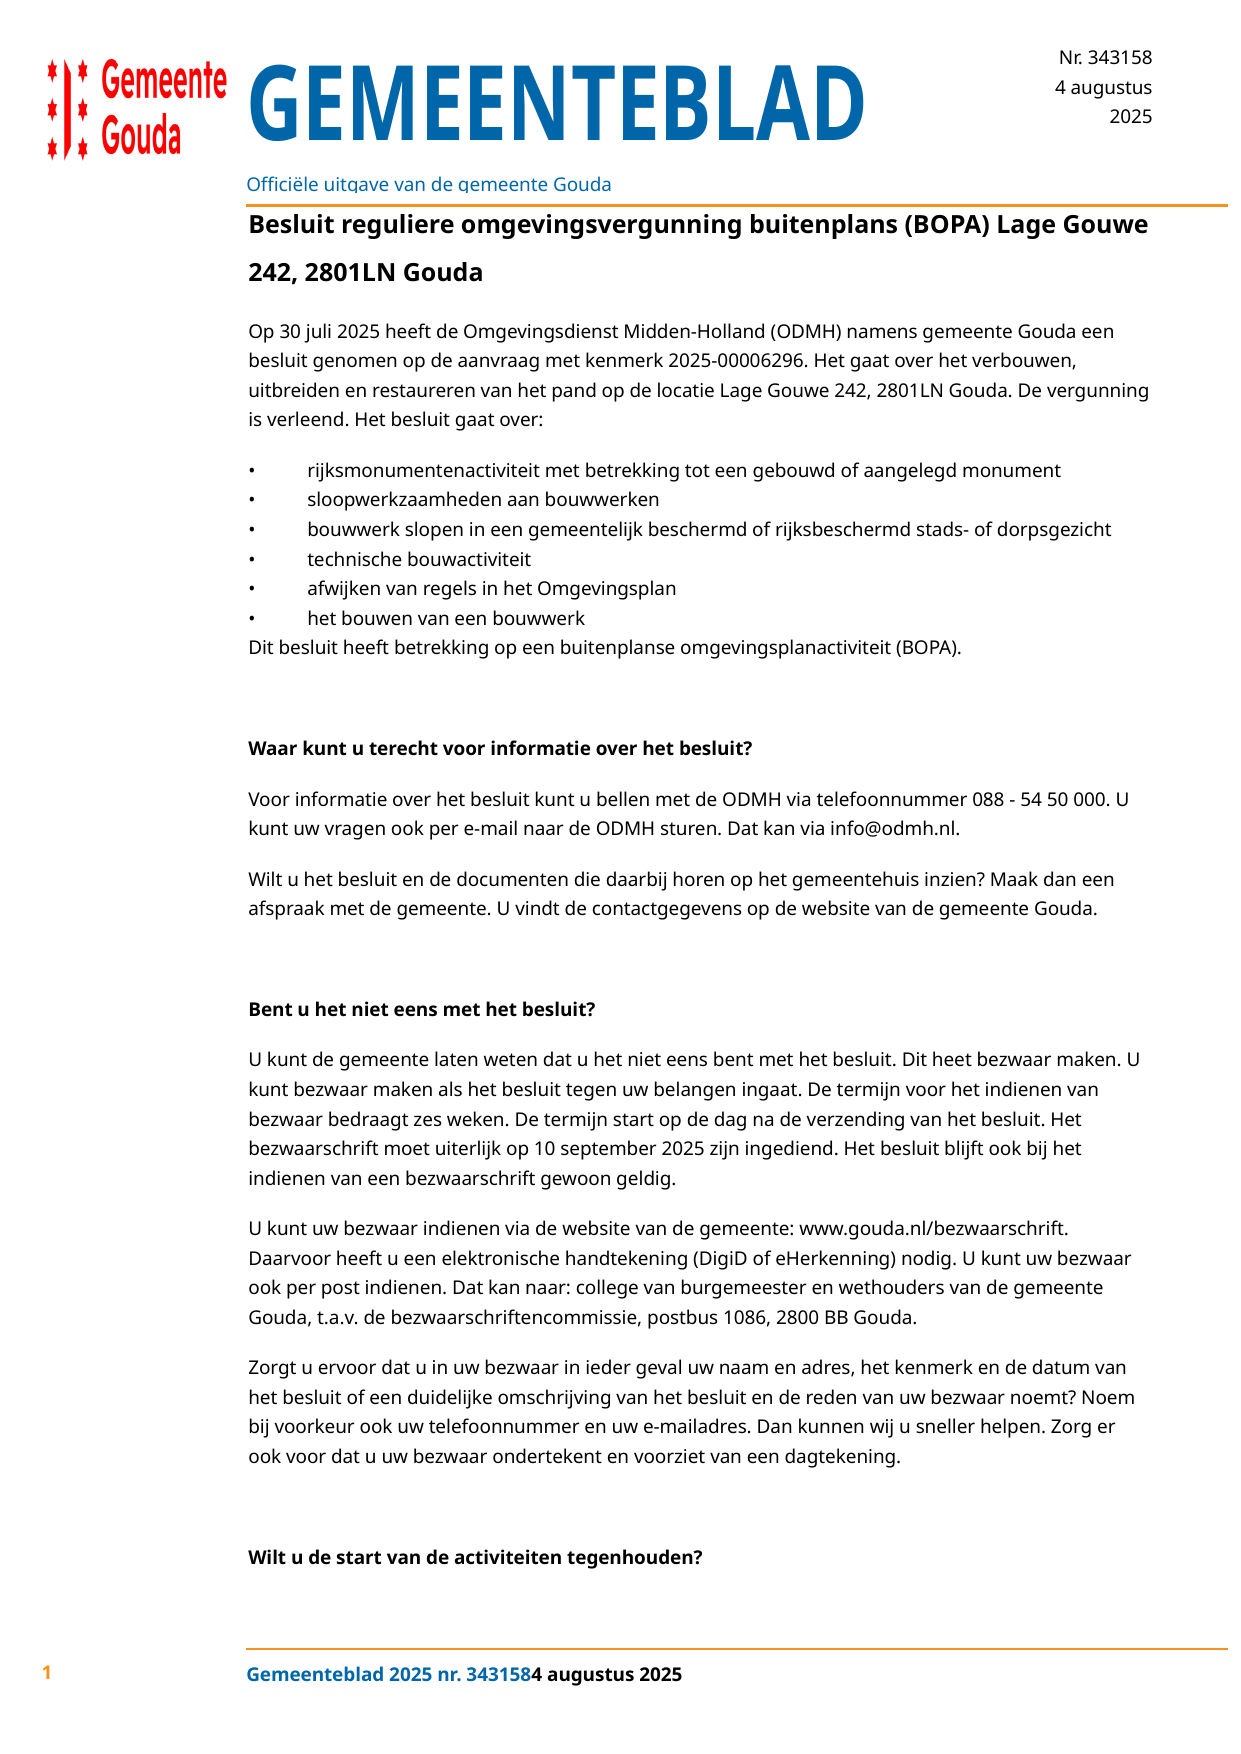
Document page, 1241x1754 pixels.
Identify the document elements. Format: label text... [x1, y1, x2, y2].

list technische bouwactiviteit [248, 546, 1152, 572]
text Voor informatie over het besluit kunt u bellen met de ODMH via telefoonnummer 088 - 54 50 000. U kunt uw vragen ook per e-mail naar de ODMH sturen. Dat kan via info@odmh.nl. [248, 786, 1152, 841]
list bouwwerk slopen in een gemeentelijk beschermd of rijksbeschermd stads- of dorpsgezicht [248, 516, 1152, 542]
text U kunt de gemeente laten weten dat u het niet eens bent met het besluit. Dit heet bezwaar maken. U kunt bezwaar maken als het besluit tegen uw belangen ingaat. De termijn voor het indienen van bezwaar bedraagt zes weken. De termijn start op de dag na de verzending van het besluit. Het bezwaarschrift moet uiterlijk op 10 september 2025 zijn ingediend. Het besluit blijft ook bij het indienen van een bezwaarschrift gewoon geldig. [248, 1047, 1152, 1191]
text Wilt u de start van de activiteiten tegenhouden? [248, 1544, 1152, 1570]
text Op 30 juli 2025 heeft de Omgevingsdienst Midden-Holland (ODMH) namens gemeente Gouda een besluit genomen op de aanvraag met kenmerk 2025-00006296. Het gaat over het verbouwen, uitbreiden en restaureren van het pand op de locatie Lage Gouwe 242, 2801LN Gouda. De vergunning is verleend. Het besluit gaat over: [248, 318, 1152, 432]
text Dit besluit heeft betrekking op een buitenplanse omgevingsplanactiviteit (BOPA). [248, 634, 1152, 660]
list het bouwen van een bouwwerk [248, 605, 1152, 631]
text Waar kunt u terecht voor informatie over het besluit? [248, 735, 1152, 761]
list afwijken van regels in het Omgevingsplan [248, 575, 1152, 601]
text U kunt uw bezwaar indienen via de website van de gemeente: www.gouda.nl/bezwaarschrift. Daarvoor heeft u een elektronische handtekening (DigiD of eHerkenning) nodig. U kunt uw bezwaar ook per post indienen. Dat kan naar: college van burgemeester en wethouders van de gemeente Gouda, t.a.v. de bezwaarschriftencommissie, postbus 1086, 2800 BB Gouda. [248, 1215, 1152, 1330]
text Zorgt u ervoor dat u in uw bezwaar in ieder geval uw naam en adres, het kenmerk en de datum van het besluit of een duidelijke omschrijving van het besluit en de reden van uw bezwaar noemt? Noem bij voorkeur ook uw telefoonnummer en uw e-mailadres. Dan kunnen wij u sneller helpen. Zorg er ook voor dat u uw bezwaar ondertekent en voorziet van een dagtekening. [248, 1354, 1152, 1469]
text Bent u het niet eens met het besluit? [248, 996, 1152, 1022]
list sloopwerkzaamheden aan bouwwerken [248, 487, 1152, 512]
list rijksmonumentenactiviteit met betrekking tot een gebouwd of aangelegd monument [248, 457, 1152, 483]
text Besluit reguliere omgevingsvergunning buitenplans (BOPA) Lage Gouwe 242, 2801LN Gouda [248, 207, 1152, 288]
picture [41, 47, 231, 172]
text Wilt u het besluit en de documenten die daarbij horen op het gemeentehuis inzien? Maak dan een afspraak met de gemeente. U vindt de contactgegevens op de website van de gemeente Gouda. [248, 866, 1152, 921]
